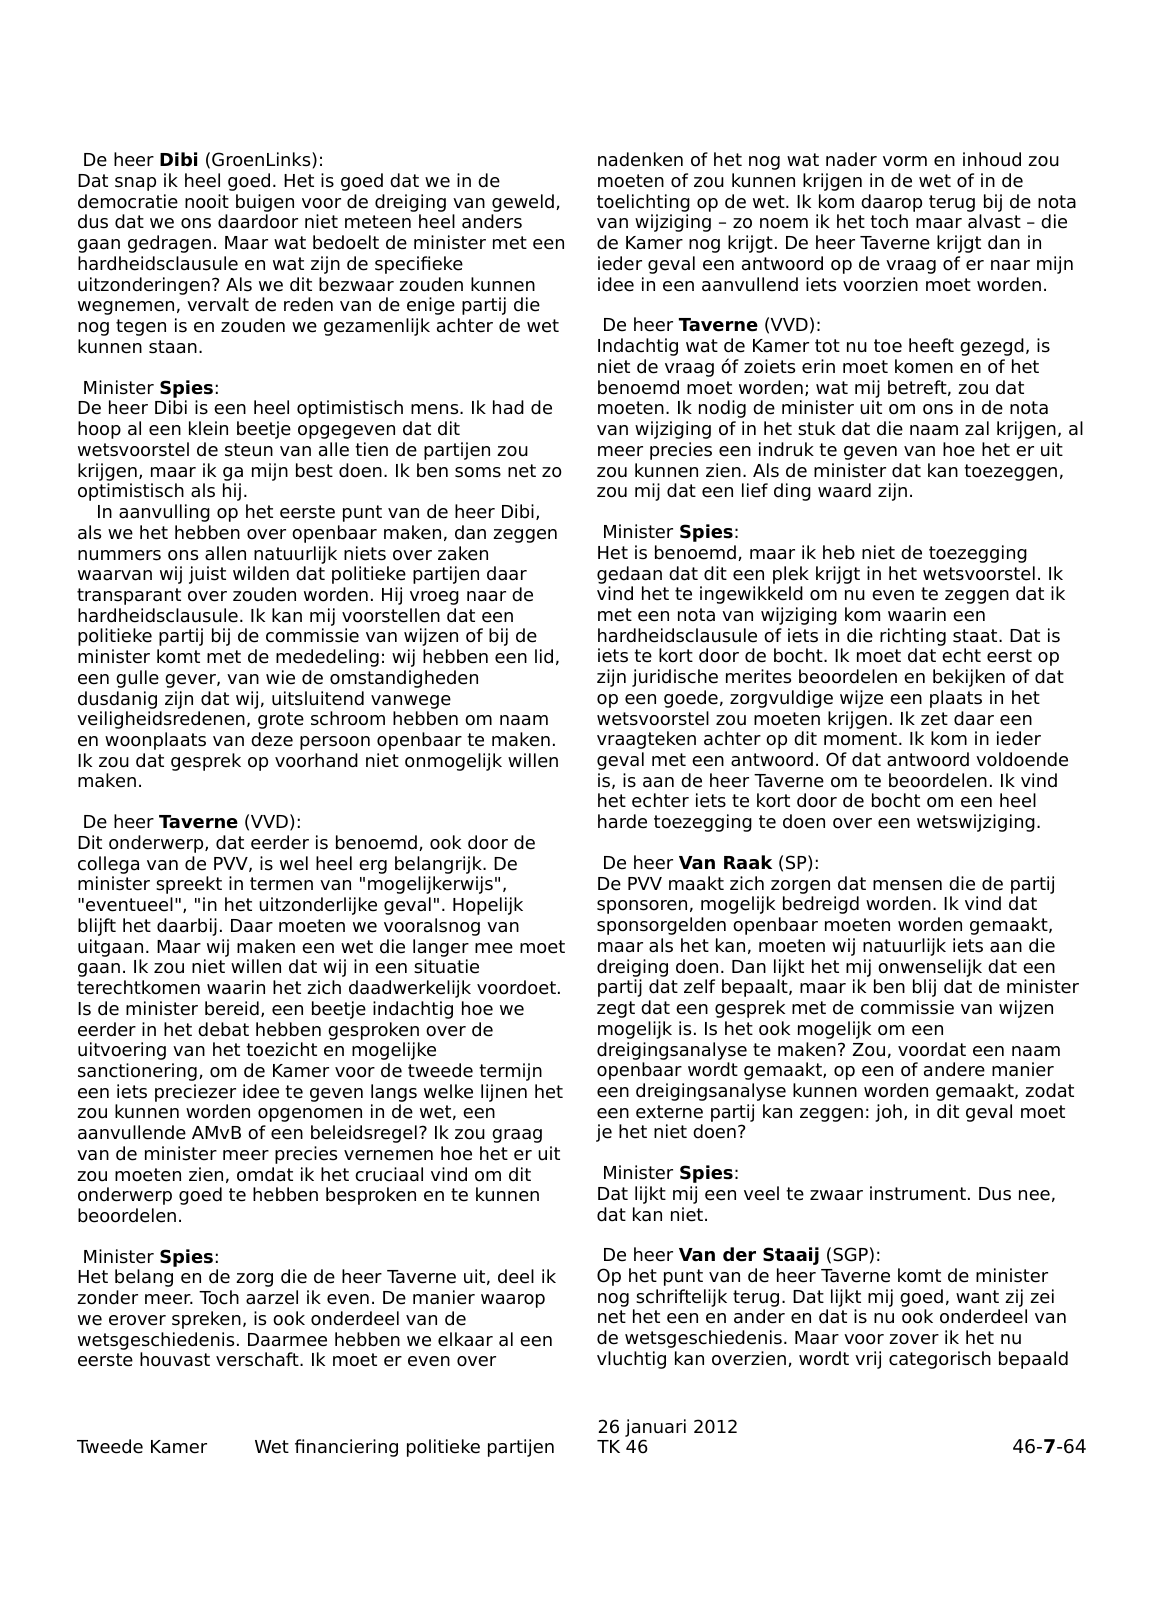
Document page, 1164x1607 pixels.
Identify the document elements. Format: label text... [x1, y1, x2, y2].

text De heer Van der Staaij (SGP): [596, 1245, 1087, 1266]
text Dat snap ik heel goed. Het is goed dat we in de democratie nooit buigen voor de dreiging van geweld, dus dat we ons daardoor niet meteen heel anders gaan gedragen. Maar wat bedoelt de minister met een hardheidsclausule en wat zijn de specifieke uitzonderingen? Als we dit bezwaar zouden kunnen wegnemen, vervalt de reden van de enige partij die nog tegen is en zouden we gezamenlijk achter de wet kunnen staan. [77, 171, 567, 357]
text In aanvulling op het eerste punt van de heer Dibi, als we het hebben over openbaar maken, dan zeggen nummers ons allen natuurlijk niets over zaken waarvan wij juist wilden dat politieke partijen daar transparant over zouden worden. Hij vroeg naar de hardheidsclausule. Ik kan mij voorstellen dat een politieke partij bij de commissie van wijzen of bij de minister komt met de mededeling: wij hebben een lid, een gulle gever, van wie de omstandigheden dusdanig zijn dat wij, uitsluitend vanwege veiligheidsredenen, grote schroom hebben om naam en woonplaats van deze persoon openbaar te maken. Ik zou dat gesprek op voorhand niet onmogelijk willen maken. [77, 502, 567, 792]
text Minister Spies: [77, 1247, 567, 1267]
text Het belang en de zorg die de heer Taverne uit, deel ik zonder meer. Toch aarzel ik even. De manier waarop we erover spreken, is ook onderdeel van de wetsgeschiedenis. Daarmee hebben we elkaar al een eerste houvast verschaft. Ik moet er even over [77, 1267, 567, 1371]
text Dit onderwerp, dat eerder is benoemd, ook door de collega van de PVV, is wel heel erg belangrijk. De minister spreekt in termen van "mogelijkerwijs", "eventueel", "in het uitzonderlijke geval". Hopelijk blijft het daarbij. Daar moeten we vooralsnog van uitgaan. Maar wij maken een wet die langer mee moet gaan. Ik zou niet willen dat wij in een situatie terechtkomen waarin het zich daadwerkelijk voordoet. Is de minister bereid, een beetje indachtig hoe we eerder in het debat hebben gesproken over de uitvoering van het toezicht en mogelijke sanctionering, om de Kamer voor de tweede termijn een iets preciezer idee te geven langs welke lijnen het zou kunnen worden opgenomen in de wet, een aanvullende AMvB of een beleidsregel? Ik zou graag van de minister meer precies vernemen hoe het er uit zou moeten zien, omdat ik het cruciaal vind om dit onderwerp goed te hebben besproken en te kunnen beoordelen. [77, 833, 567, 1227]
text De heer Dibi is een heel optimistisch mens. Ik had de hoop al een klein beetje opgegeven dat dit wetsvoorstel de steun van alle tien de partijen zou krijgen, maar ik ga mijn best doen. Ik ben soms net zo optimistisch als hij. [77, 398, 567, 502]
text De PVV maakt zich zorgen dat mensen die de partij sponsoren, mogelijk bedreigd worden. Ik vind dat sponsorgelden openbaar moeten worden gemaakt, maar als het kan, moeten wij natuurlijk iets aan die dreiging doen. Dan lijkt het mij onwenselijk dat een partij dat zelf bepaalt, maar ik ben blij dat de minister zegt dat een gesprek met de commissie van wijzen mogelijk is. Is het ook mogelijk om een dreigingsanalyse te maken? Zou, voordat een naam openbaar wordt gemaakt, op een of andere manier een dreigingsanalyse kunnen worden gemaakt, zodat een externe partij kan zeggen: joh, in dit geval moet je het niet doen? [596, 873, 1087, 1143]
text De heer Taverne (VVD): [77, 812, 567, 833]
text De heer Van Raak (SP): [596, 853, 1087, 873]
text Dat lijkt mij een veel te zwaar instrument. Dus nee, dat kan niet. [596, 1184, 1087, 1225]
text Minister Spies: [77, 377, 567, 398]
text Het is benoemd, maar ik heb niet de toezegging gedaan dat dit een plek krijgt in het wetsvoorstel. Ik vind het te ingewikkeld om nu even te zeggen dat ik met een nota van wijziging kom waarin een hardheidsclausule of iets in die richting staat. Dat is iets te kort door de bocht. Ik moet dat echt eerst op zijn juridische merites beoordelen en bekijken of dat op een goede, zorgvuldige wijze een plaats in het wetsvoorstel zou moeten krijgen. Ik zet daar een vraagteken achter op dit moment. Ik kom in ieder geval met een antwoord. Of dat antwoord voldoende is, is aan de heer Taverne om te beoordelen. Ik vind het echter iets te kort door de bocht om een heel harde toezegging te doen over een wetswijziging. [596, 543, 1087, 833]
text nadenken of het nog wat nader vorm en inhoud zou moeten of zou kunnen krijgen in de wet of in de toelichting op de wet. Ik kom daarop terug bij de nota van wijziging – zo noem ik het toch maar alvast – die de Kamer nog krijgt. De heer Taverne krijgt dan in ieder geval een antwoord op de vraag of er naar mijn idee in een aanvullend iets voorzien moet worden. [596, 150, 1087, 295]
text Indachtig wat de Kamer tot nu toe heeft gezegd, is niet de vraag óf zoiets erin moet komen en of het benoemd moet worden; wat mij betreft, zou dat moeten. Ik nodig de minister uit om ons in de nota van wijziging of in het stuk dat die naam zal krijgen, al meer precies een indruk te geven van hoe het er uit zou kunnen zien. Als de minister dat kan toezeggen, zou mij dat een lief ding waard zijn. [596, 336, 1087, 502]
text De heer Dibi (GroenLinks): [77, 150, 567, 171]
text Minister Spies: [596, 1163, 1087, 1184]
text De heer Taverne (VVD): [596, 315, 1087, 336]
text Op het punt van de heer Taverne komt de minister nog schriftelijk terug. Dat lijkt mij goed, want zij zei net het een en ander en dat is nu ook onderdeel van de wetsgeschiedenis. Maar voor zover ik het nu vluchtig kan overzien, wordt vrij categorisch bepaald [596, 1266, 1087, 1369]
text Minister Spies: [596, 522, 1087, 543]
